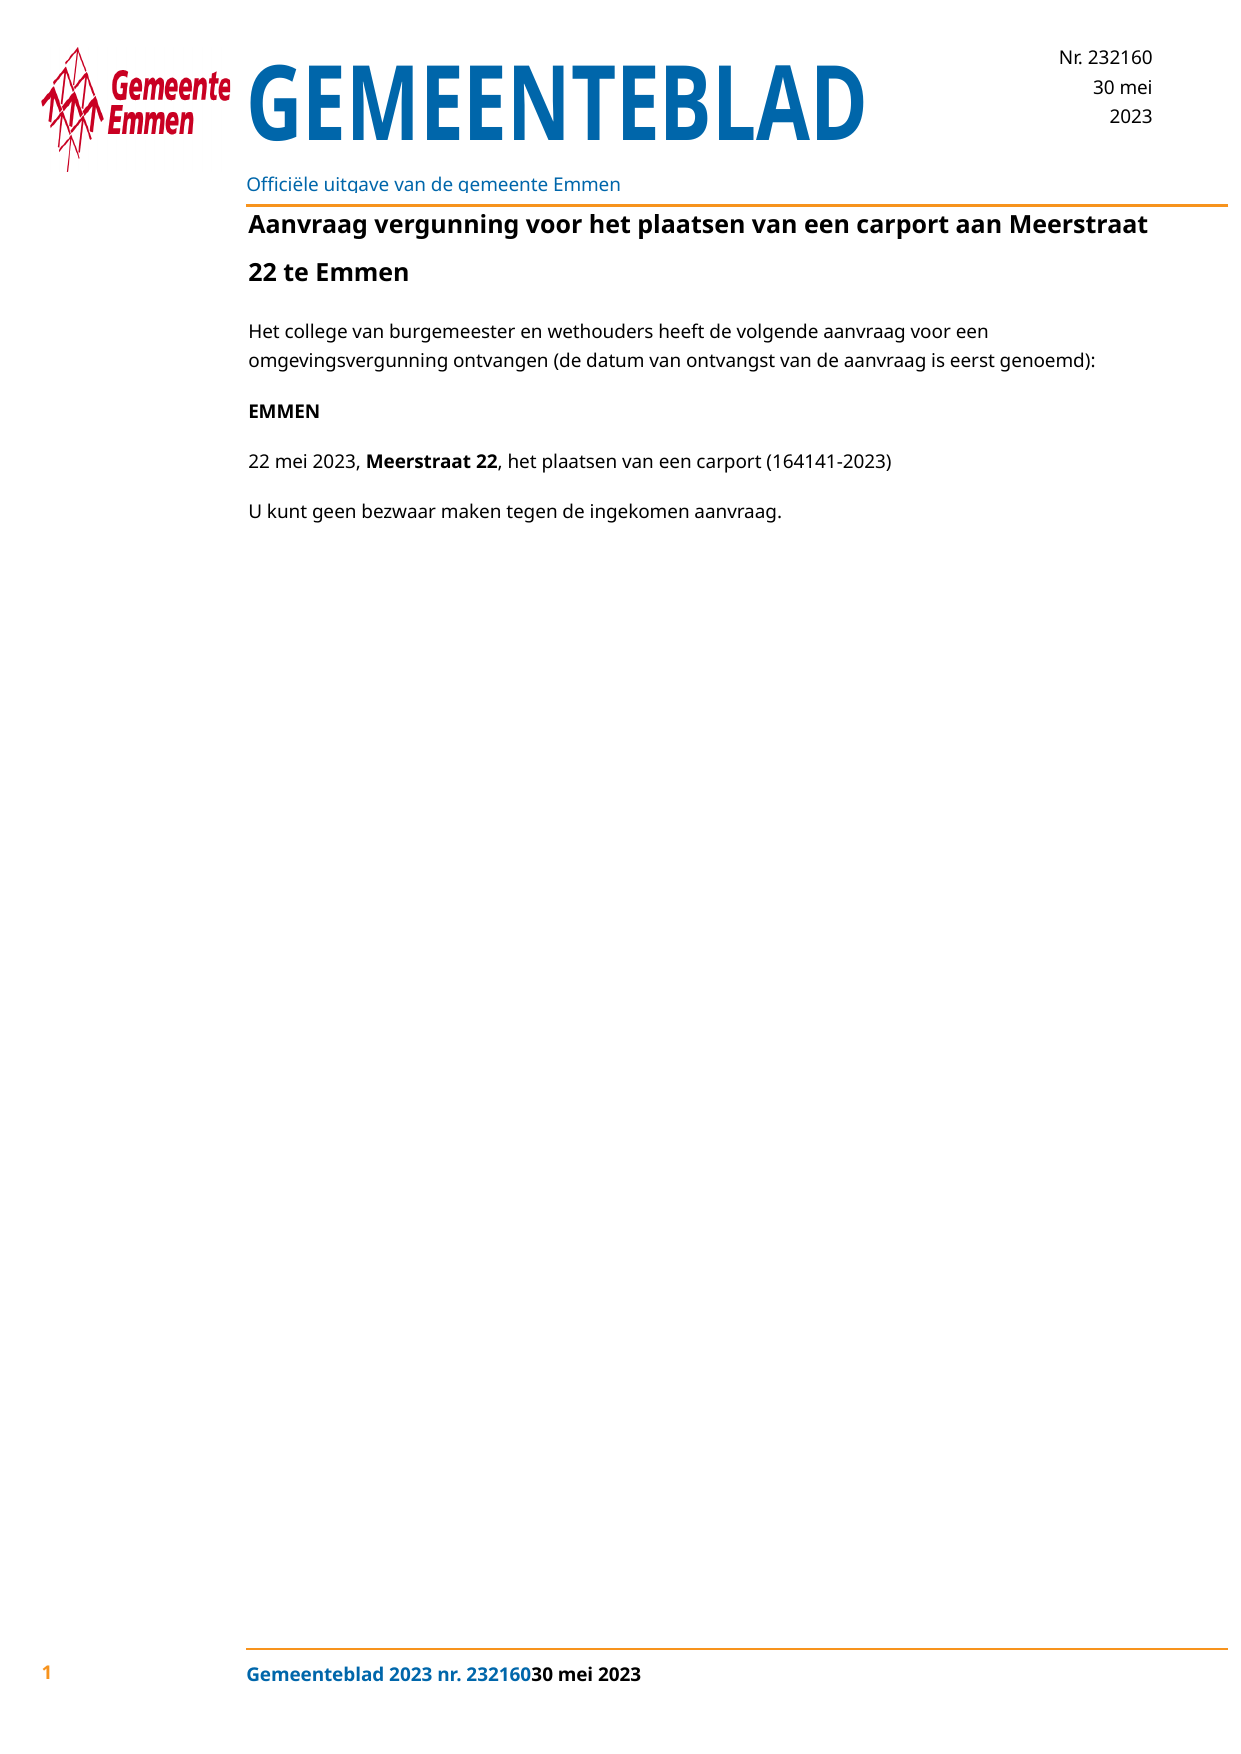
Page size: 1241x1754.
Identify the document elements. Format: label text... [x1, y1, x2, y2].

text Aanvraag vergunning voor het plaatsen van een carport aan Meerstraat 22 te Emmen [248, 207, 1152, 288]
text 22 mei 2023, Meerstraat 22, het plaatsen van een carport (164141-2023) [248, 448, 1152, 474]
text U kunt geen bezwaar maken tegen de ingekomen aanvraag. [248, 499, 1152, 524]
picture [41, 47, 231, 172]
text Het college van burgemeester en wethouders heeft de volgende aanvraag voor een omgevingsvergunning ontvangen (de datum van ontvangst van de aanvraag is eerst genoemd): [248, 318, 1152, 373]
text EMMEN [248, 398, 1152, 424]
